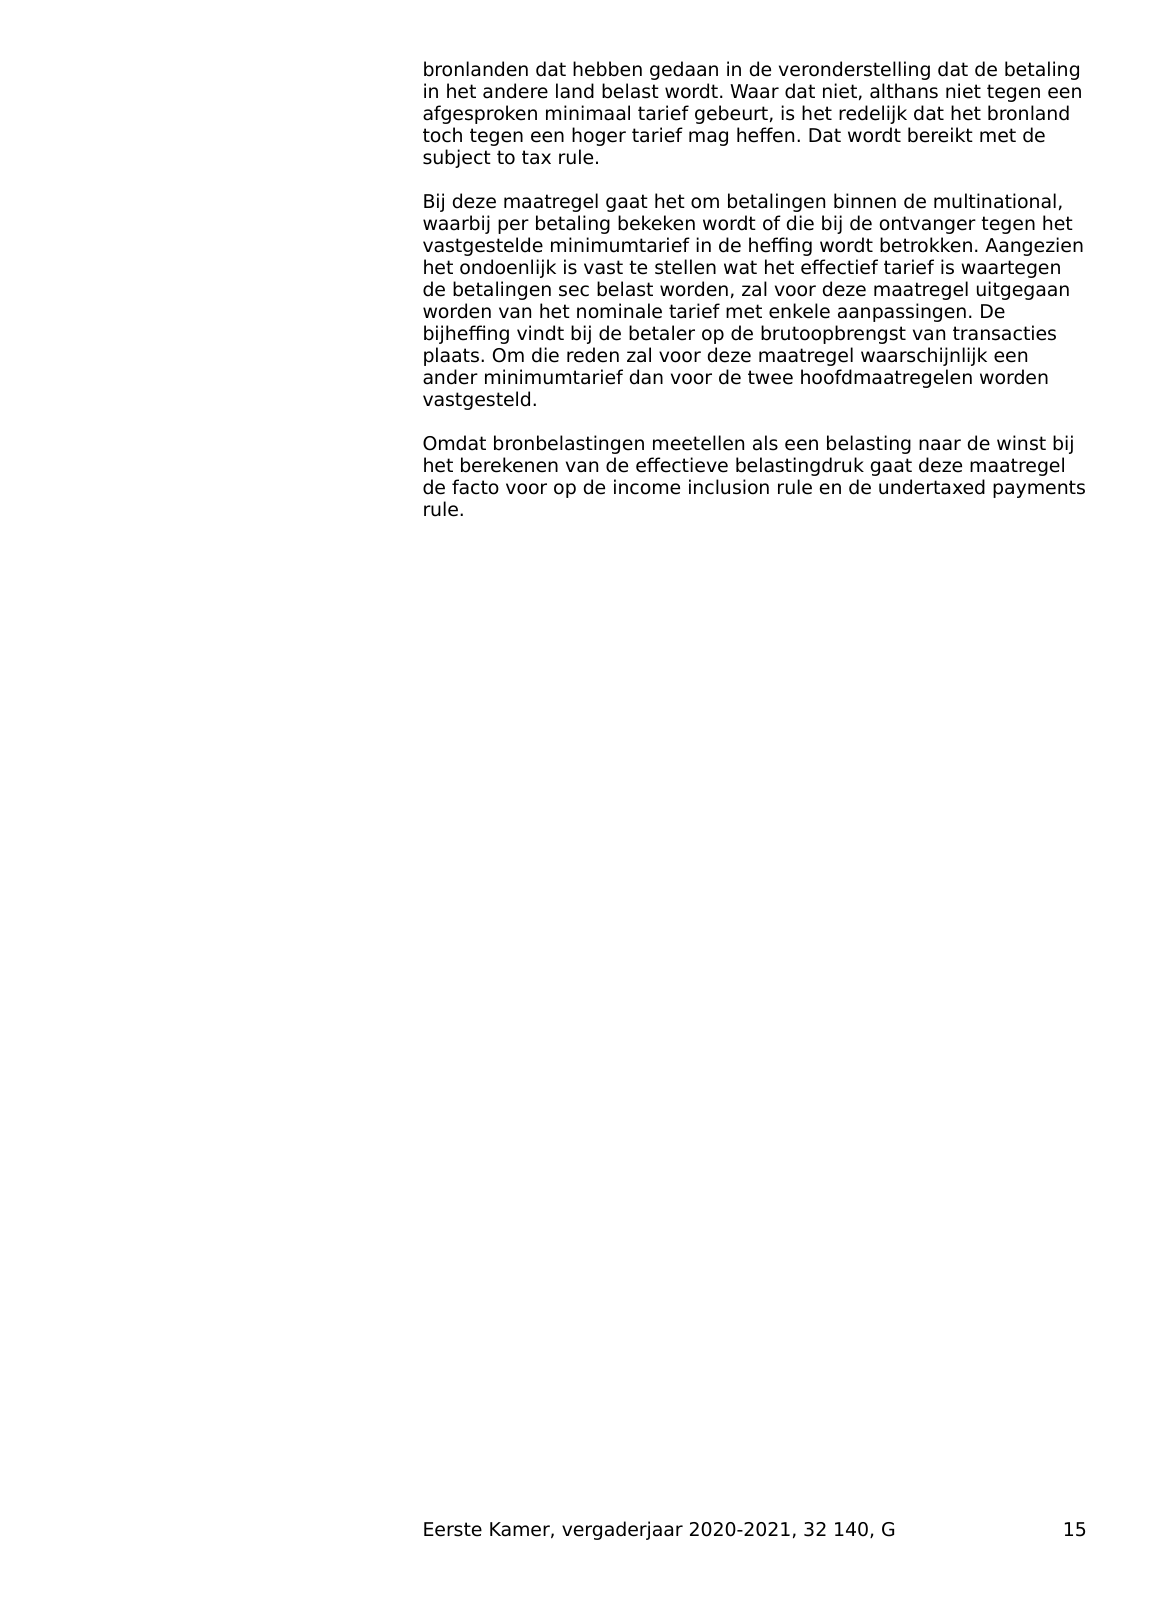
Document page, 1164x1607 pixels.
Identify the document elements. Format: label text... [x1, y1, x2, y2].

text Omdat bronbelastingen meetellen als een belasting naar de winst bij het berekenen van de effectieve belastingdruk gaat deze maatregel de facto voor op de income inclusion rule en de undertaxed payments rule. [422, 433, 1087, 521]
text Bij deze maatregel gaat het om betalingen binnen de multinational, waarbij per betaling bekeken wordt of die bij de ontvanger tegen het vastgestelde minimumtarief in de heffing wordt betrokken. Aangezien het ondoenlijk is vast te stellen wat het effectief tarief is waartegen de betalingen sec belast worden, zal voor deze maatregel uitgegaan worden van het nominale tarief met enkele aanpassingen. De bijheffing vindt bij de betaler op de brutoopbrengst van transacties plaats. Om die reden zal voor deze maatregel waarschijnlijk een ander minimumtarief dan voor de twee hoofdmaatregelen worden vastgesteld. [422, 191, 1087, 411]
text bronlanden dat hebben gedaan in de veronderstelling dat de betaling in het andere land belast wordt. Waar dat niet, althans niet tegen een afgesproken minimaal tarief gebeurt, is het redelijk dat het bronland toch tegen een hoger tarief mag heffen. Dat wordt bereikt met de subject to tax rule. [422, 59, 1087, 169]
